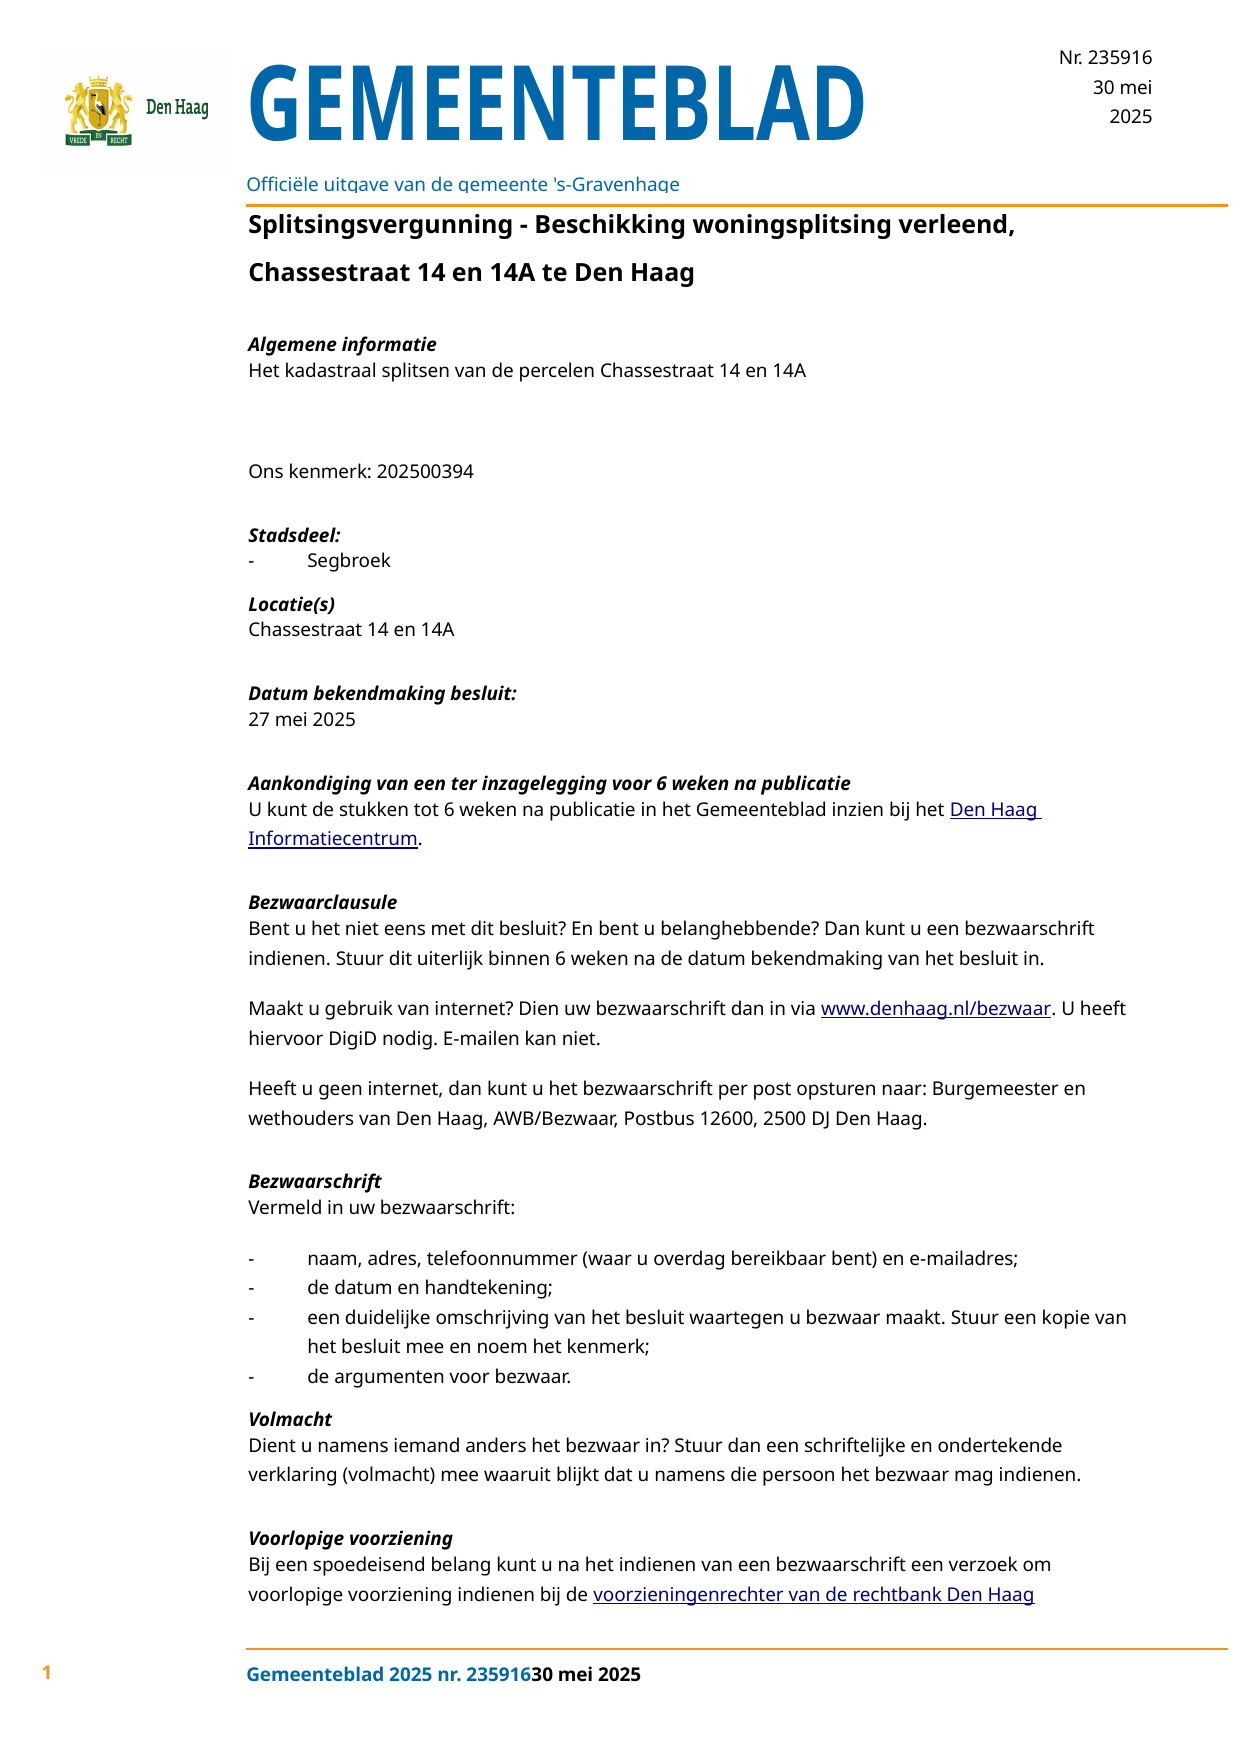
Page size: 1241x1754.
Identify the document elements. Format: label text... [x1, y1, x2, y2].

list de datum en handtekening; [248, 1274, 1152, 1300]
text Heeft u geen internet, dan kunt u het bezwaarschrift per post opsturen naar: Burgemeester en wethouders van Den Haag, AWB/Bezwaar, Postbus 12600, 2500 DJ Den Haag. [248, 1075, 1152, 1131]
list de argumenten voor bezwaar. [248, 1363, 1152, 1389]
text Voorlopige voorziening [248, 1526, 1152, 1551]
list naam, adres, telefoonnummer (waar u overdag bereikbaar bent) en e-mailadres; [248, 1245, 1152, 1271]
text Locatie(s) [248, 591, 1152, 617]
text Maakt u gebruik van internet? Dien uw bezwaarschrift dan in via www.denhaag.nl/bezwaar. U heeft hiervoor DigiD nodig. E-mailen kan niet. [248, 995, 1152, 1051]
text Het kadastraal splitsen van de percelen Chassestraat 14 en 14A [248, 357, 1152, 383]
text U kunt de stukken tot 6 weken na publicatie in het Gemeenteblad inzien bij het Den Haag Informatiecentrum. [248, 796, 1152, 851]
text Dient u namens iemand anders het bezwaar in? Stuur dan een schriftelijke en ondertekende verklaring (volmacht) mee waaruit blijkt dat u namens die persoon het bezwaar mag indienen. [248, 1432, 1152, 1487]
text Bent u het niet eens met dit besluit? En bent u belanghebbende? Dan kunt u een bezwaarschrift indienen. Stuur dit uiterlijk binnen 6 weken na de datum bekendmaking van het besluit in. [248, 915, 1152, 971]
text Vermeld in uw bezwaarschrift: [248, 1194, 1152, 1220]
text Chassestraat 14 en 14A [248, 617, 1152, 642]
text Algemene informatie [248, 331, 1152, 357]
picture [41, 47, 231, 172]
text Bezwaarclausule [248, 889, 1152, 915]
list een duidelijke omschrijving van het besluit waartegen u bezwaar maakt. Stuur een kopie van het besluit mee en noem het kenmerk; [248, 1304, 1152, 1359]
text Stadsdeel: [248, 522, 1152, 548]
text Aankondiging van een ter inzagelegging voor 6 weken na publicatie [248, 770, 1152, 796]
text 27 mei 2025 [248, 706, 1152, 732]
text Volmacht [248, 1406, 1152, 1432]
text Splitsingsvergunning - Beschikking woningsplitsing verleend, Chassestraat 14 en 14A te Den Haag [248, 207, 1152, 288]
text Datum bekendmaking besluit: [248, 681, 1152, 706]
text Bij een spoedeisend belang kunt u na het indienen van een bezwaarschrift een verzoek om voorlopige voorziening indienen bij de voorzieningenrechter van de rechtbank Den Haag [248, 1551, 1152, 1607]
list Segbroek [248, 548, 1152, 573]
text Bezwaarschrift [248, 1169, 1152, 1194]
text Ons kenmerk: 202500394 [248, 458, 1152, 484]
